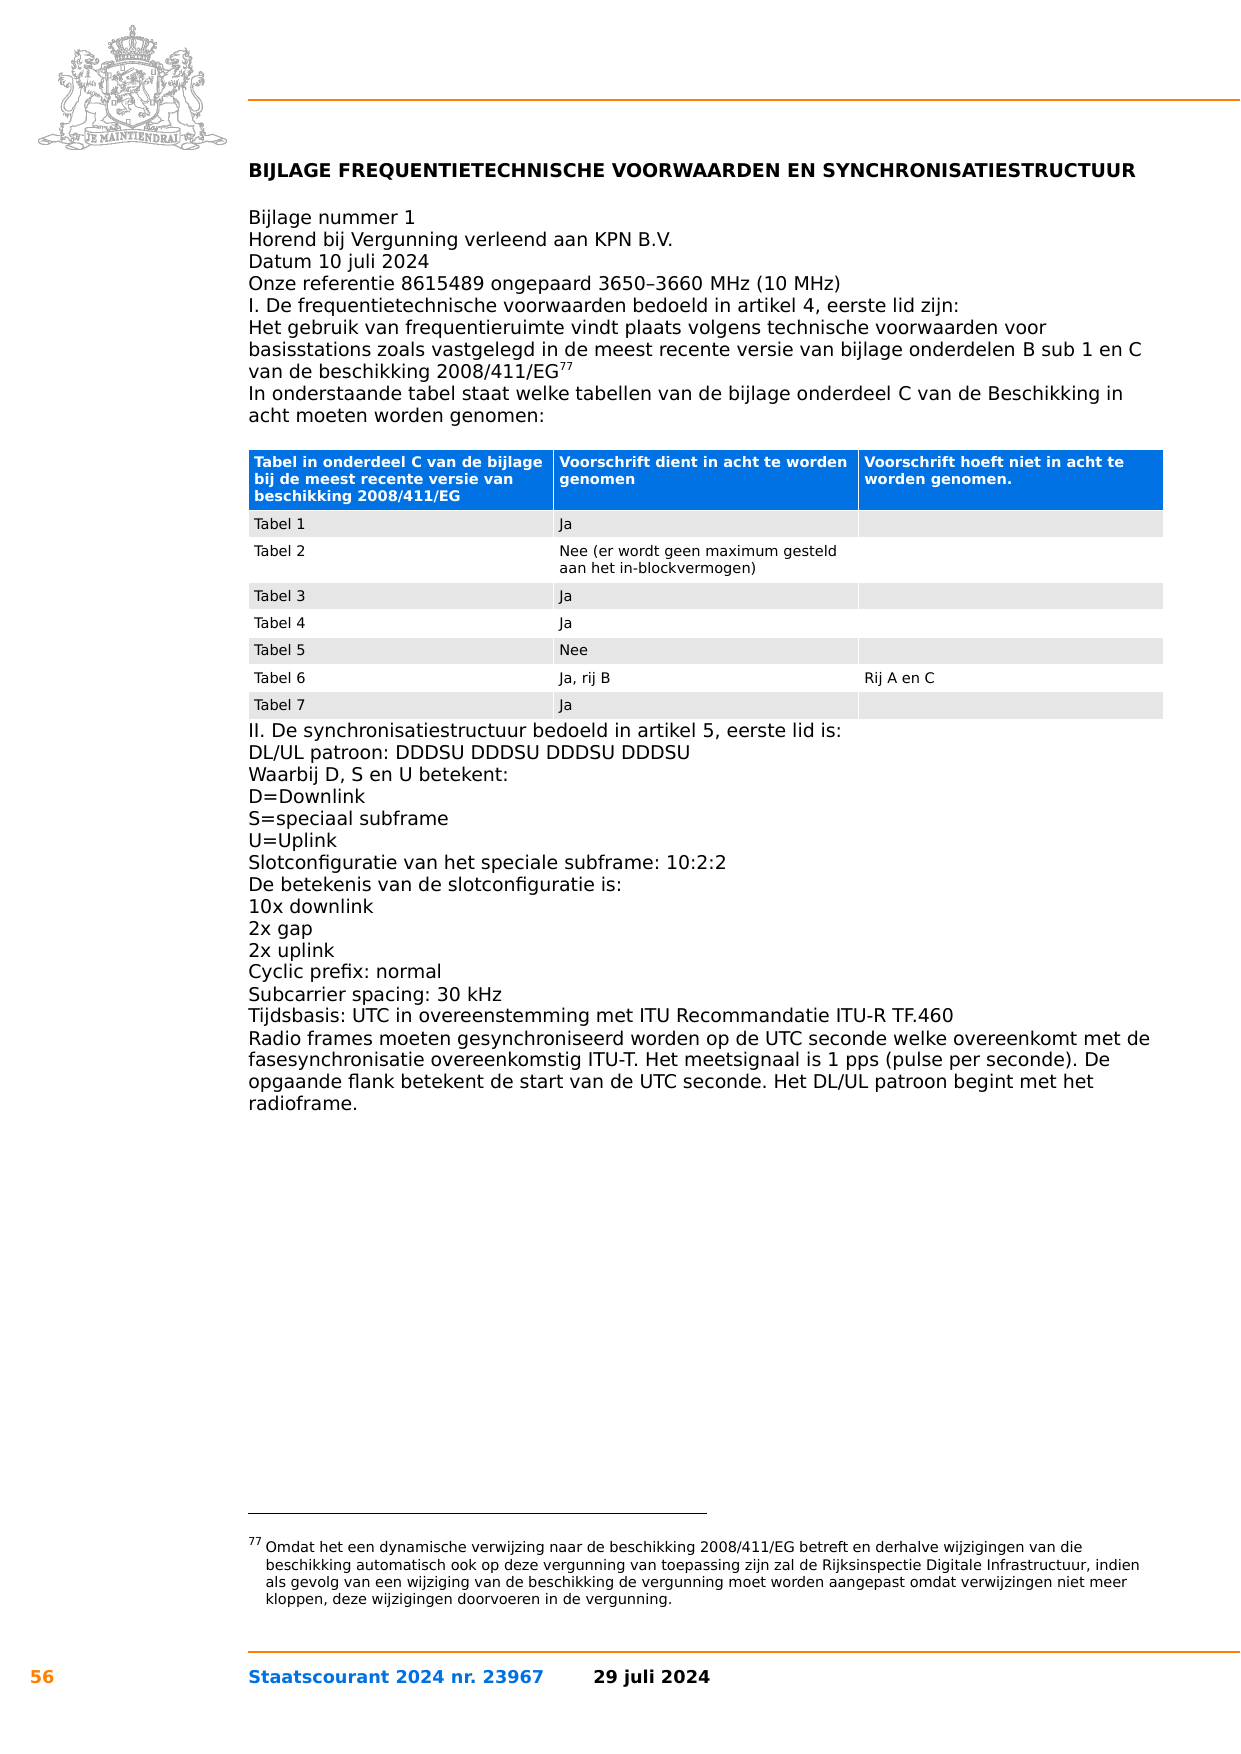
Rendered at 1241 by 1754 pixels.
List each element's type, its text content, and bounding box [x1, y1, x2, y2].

text I. De frequentietechnische voorwaarden bedoeld in artikel 4, eerste lid zijn: [248, 295, 1163, 317]
text S=speciaal subframe [248, 808, 1163, 829]
text Datum 10 juli 2024 [248, 251, 1163, 273]
table_header Voorschrift hoeft niet in acht te worden genomen. [859, 450, 1163, 510]
text Radio frames moeten gesynchroniseerd worden op de UTC seconde welke overeenkomt met de fasesynchronisatie overeenkomstig ITU-T. Het meetsignaal is 1 pps (pulse per seconde). De opgaande flank betekent de start van de UTC seconde. Het DL/UL patroon begint met het radioframe. [248, 1027, 1163, 1115]
text 2x gap [248, 917, 1163, 939]
table_cell Tabel 5 [249, 638, 553, 664]
table_cell Rij A en C [859, 665, 1163, 691]
text De betekenis van de slotconfiguratie is: [248, 873, 1163, 896]
picture [38, 25, 227, 150]
table_cell Ja [554, 610, 858, 636]
table_cell [859, 692, 1163, 719]
text Waarbij D, S en U betekent: [248, 764, 1163, 786]
table_cell Tabel 4 [249, 610, 553, 636]
text Cyclic prefix: normal [248, 961, 1163, 983]
table_cell Tabel 7 [249, 692, 553, 719]
table_header Voorschrift dient in acht te worden genomen [554, 450, 858, 510]
table_cell Nee (er wordt geen maximum gesteld aan het in-blockvermogen) [554, 538, 858, 582]
table_cell [859, 583, 1163, 609]
text Slotconfiguratie van het speciale subframe: 10:2:2 [248, 852, 1163, 873]
text Het gebruik van frequentieruimte vindt plaats volgens technische voorwaarden voor basisstations zoals vastgelegd in de meest recente versie van bijlage onderdelen B sub 1 en C van de beschikking 2008/411/EG [248, 317, 1163, 383]
text II. De synchronisatiestructuur bedoeld in artikel 5, eerste lid is: [248, 720, 1163, 742]
table_cell Ja [554, 511, 858, 537]
text U=Uplink [248, 829, 1163, 852]
table_cell Ja [554, 692, 858, 719]
text 2x uplink [248, 939, 1163, 961]
table_cell Tabel 3 [249, 583, 553, 609]
table_cell Nee [554, 638, 858, 664]
table_cell [859, 538, 1163, 582]
text 10x downlink [248, 896, 1163, 917]
text Onze referentie 8615489 ongepaard 3650–3660 MHz (10 MHz) [248, 273, 1163, 295]
text In onderstaande tabel staat welke tabellen van de bijlage onderdeel C van de Beschikking in acht moeten worden genomen: [248, 383, 1163, 427]
text Bijlage nummer 1 [248, 207, 1163, 229]
text D=Downlink [248, 786, 1163, 808]
text DL/UL patroon: DDDSU DDDSU DDDSU DDDSU [248, 742, 1163, 764]
text Horend bij Vergunning verleend aan KPN B.V. [248, 229, 1163, 251]
text Tijdsbasis: UTC in overeenstemming met ITU Recommandatie ITU-R TF.460 [248, 1005, 1163, 1027]
table_header Tabel in onderdeel C van de bijlage bij de meest recente versie van beschikking 2008/411/EG [249, 450, 553, 510]
table_cell Ja [554, 583, 858, 609]
table_cell Tabel 6 [249, 665, 553, 691]
text Subcarrier spacing: 30 kHz [248, 983, 1163, 1005]
table_cell Tabel 1 [249, 511, 553, 537]
table_cell [859, 610, 1163, 636]
text Omdat het een dynamische verwijzing naar de beschikking 2008/411/EG betreft en derhalve wijzigingen van die beschikking automatisch ook op deze vergunning van toepassing zijn zal de Rijksinspectie Digitale Infrastructuur, indien als gevolg van een wijziging van de beschikking de vergunning moet worden aangepast omdat verwijzingen niet meer kloppen, deze wijzigingen doorvoeren in de vergunning. [248, 1535, 1163, 1608]
subtitle BIJLAGE FREQUENTIETECHNISCHE VOORWAARDEN EN SYNCHRONISATIESTRUCTUUR [248, 160, 1163, 182]
table_cell Ja, rij B [554, 665, 858, 691]
table_cell [859, 511, 1163, 537]
table_cell Tabel 2 [249, 538, 553, 582]
table_cell [859, 638, 1163, 664]
